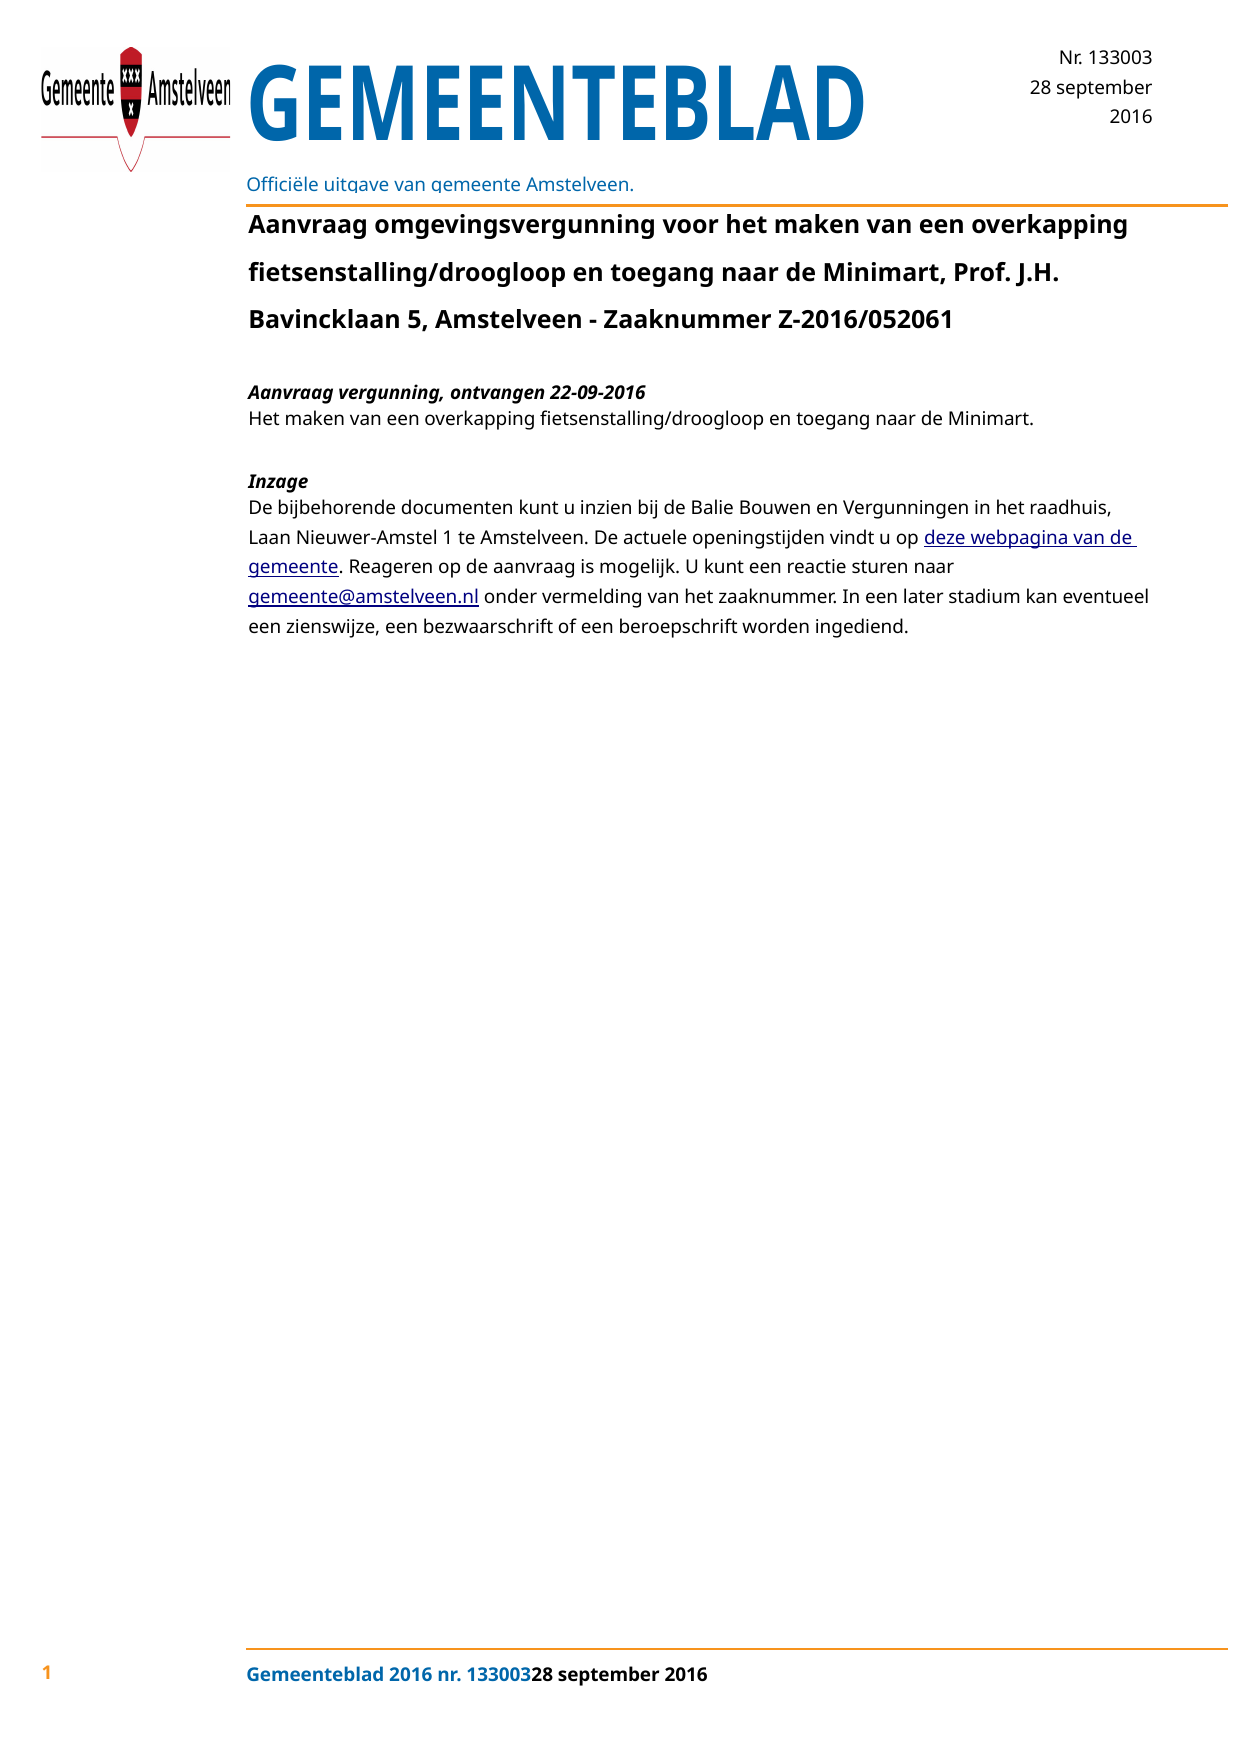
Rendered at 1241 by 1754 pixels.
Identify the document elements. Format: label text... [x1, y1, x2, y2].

text De bijbehorende documenten kunt u inzien bij de Balie Bouwen en Vergunningen in het raadhuis, Laan Nieuwer-Amstel 1 te Amstelveen. De actuele openingstijden vindt u op deze webpagina van de gemeente. Reageren op de aanvraag is mogelijk. U kunt een reactie sturen naar gemeente@amstelveen.nl onder vermelding van het zaaknummer. In een later stadium kan eventueel een zienswijze, een bezwaarschrift of een beroepschrift worden ingediend. [248, 494, 1152, 638]
text Aanvraag vergunning, ontvangen 22-09-2016 [248, 379, 1152, 405]
text Aanvraag omgevingsvergunning voor het maken van een overkapping fietsenstalling/droogloop en toegang naar de Minimart, Prof. J.H. Bavincklaan 5, Amstelveen - Zaaknummer Z-2016/052061 [248, 207, 1152, 336]
picture [41, 47, 231, 172]
text Het maken van een overkapping fietsenstalling/droogloop en toegang naar de Minimart. [248, 405, 1152, 431]
text Inzage [248, 469, 1152, 494]
